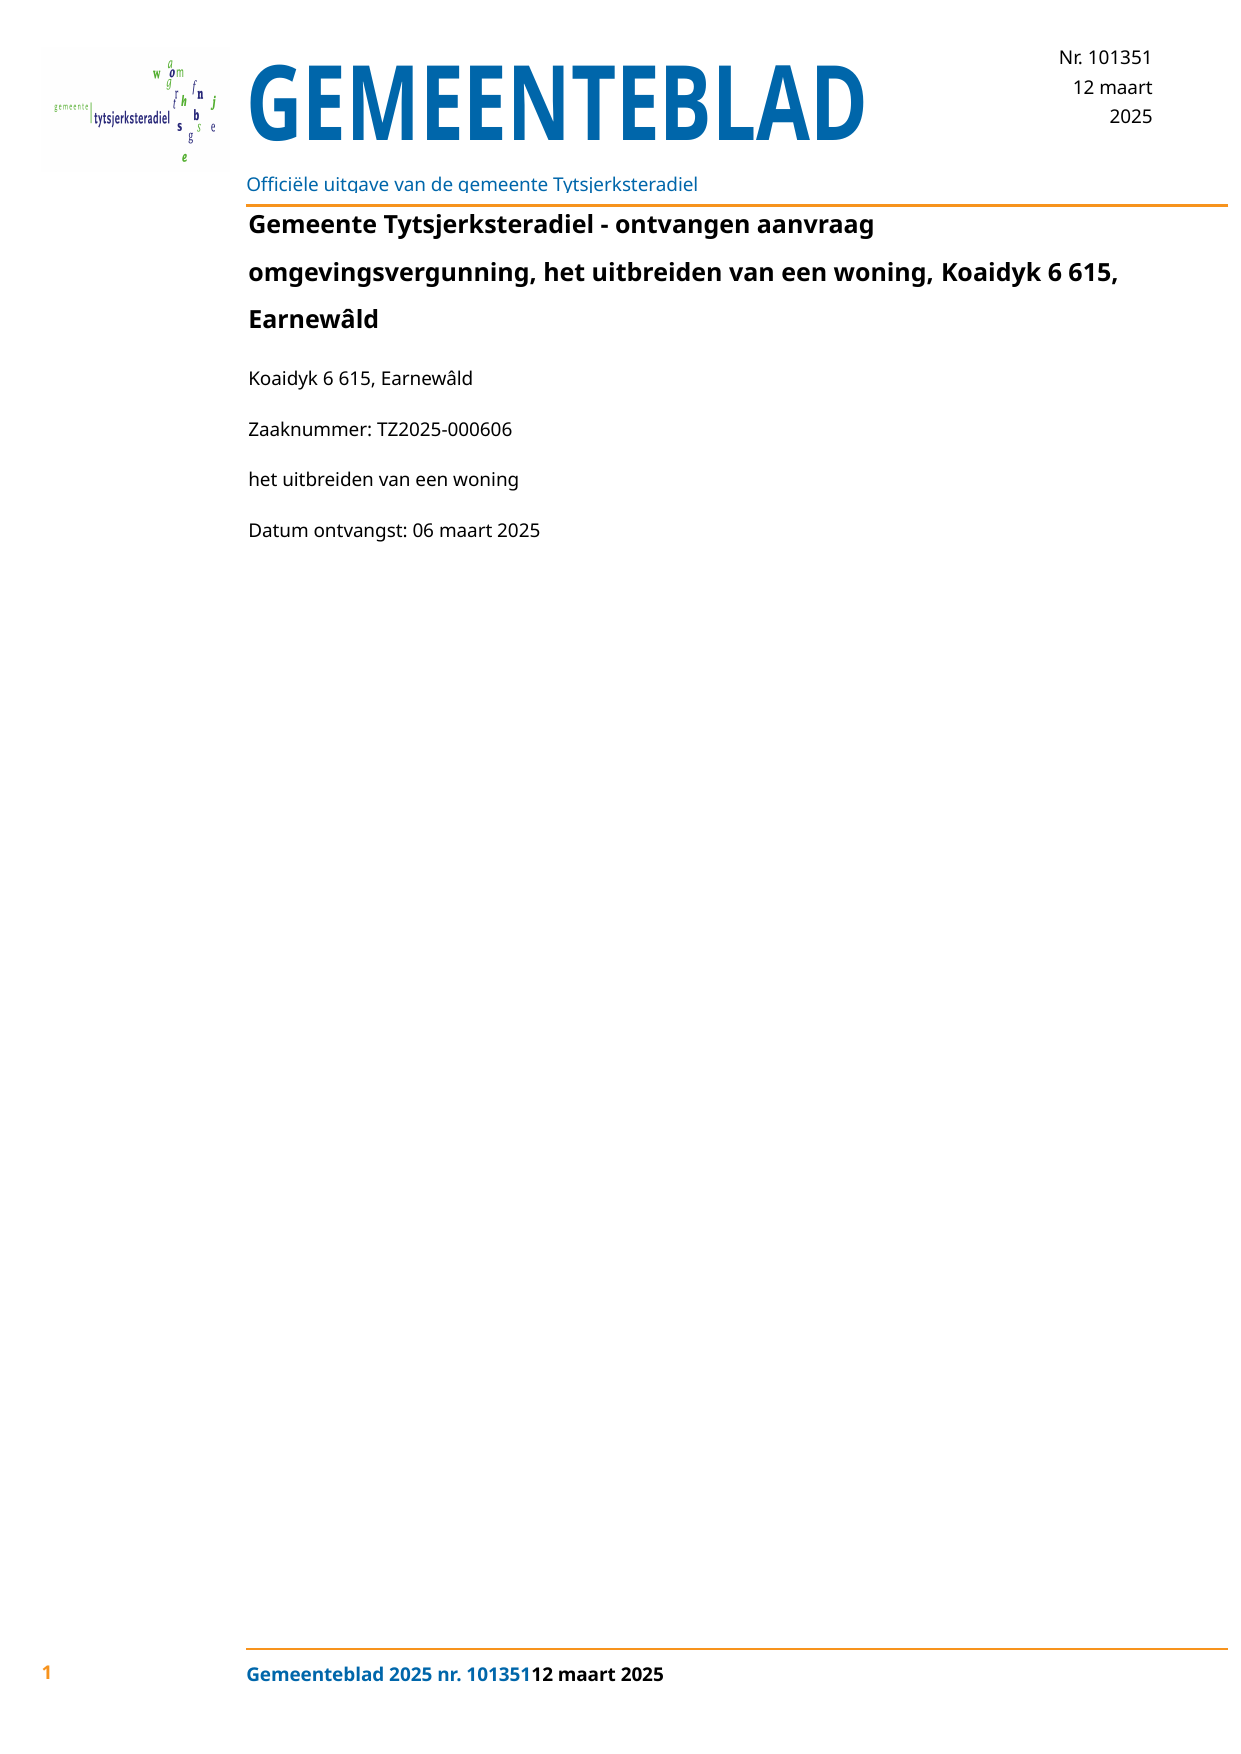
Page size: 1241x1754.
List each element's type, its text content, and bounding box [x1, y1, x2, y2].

text Gemeente Tytsjerksteradiel - ontvangen aanvraag omgevingsvergunning, het uitbreiden van een woning, Koaidyk 6 615, Earnewâld [248, 207, 1152, 336]
text Datum ontvangst: 06 maart 2025 [248, 517, 1152, 542]
text het uitbreiden van een woning [248, 466, 1152, 492]
text Koaidyk 6 615, Earnewâld [248, 366, 1152, 391]
text Zaaknummer: TZ2025-000606 [248, 416, 1152, 442]
picture [41, 47, 231, 172]
